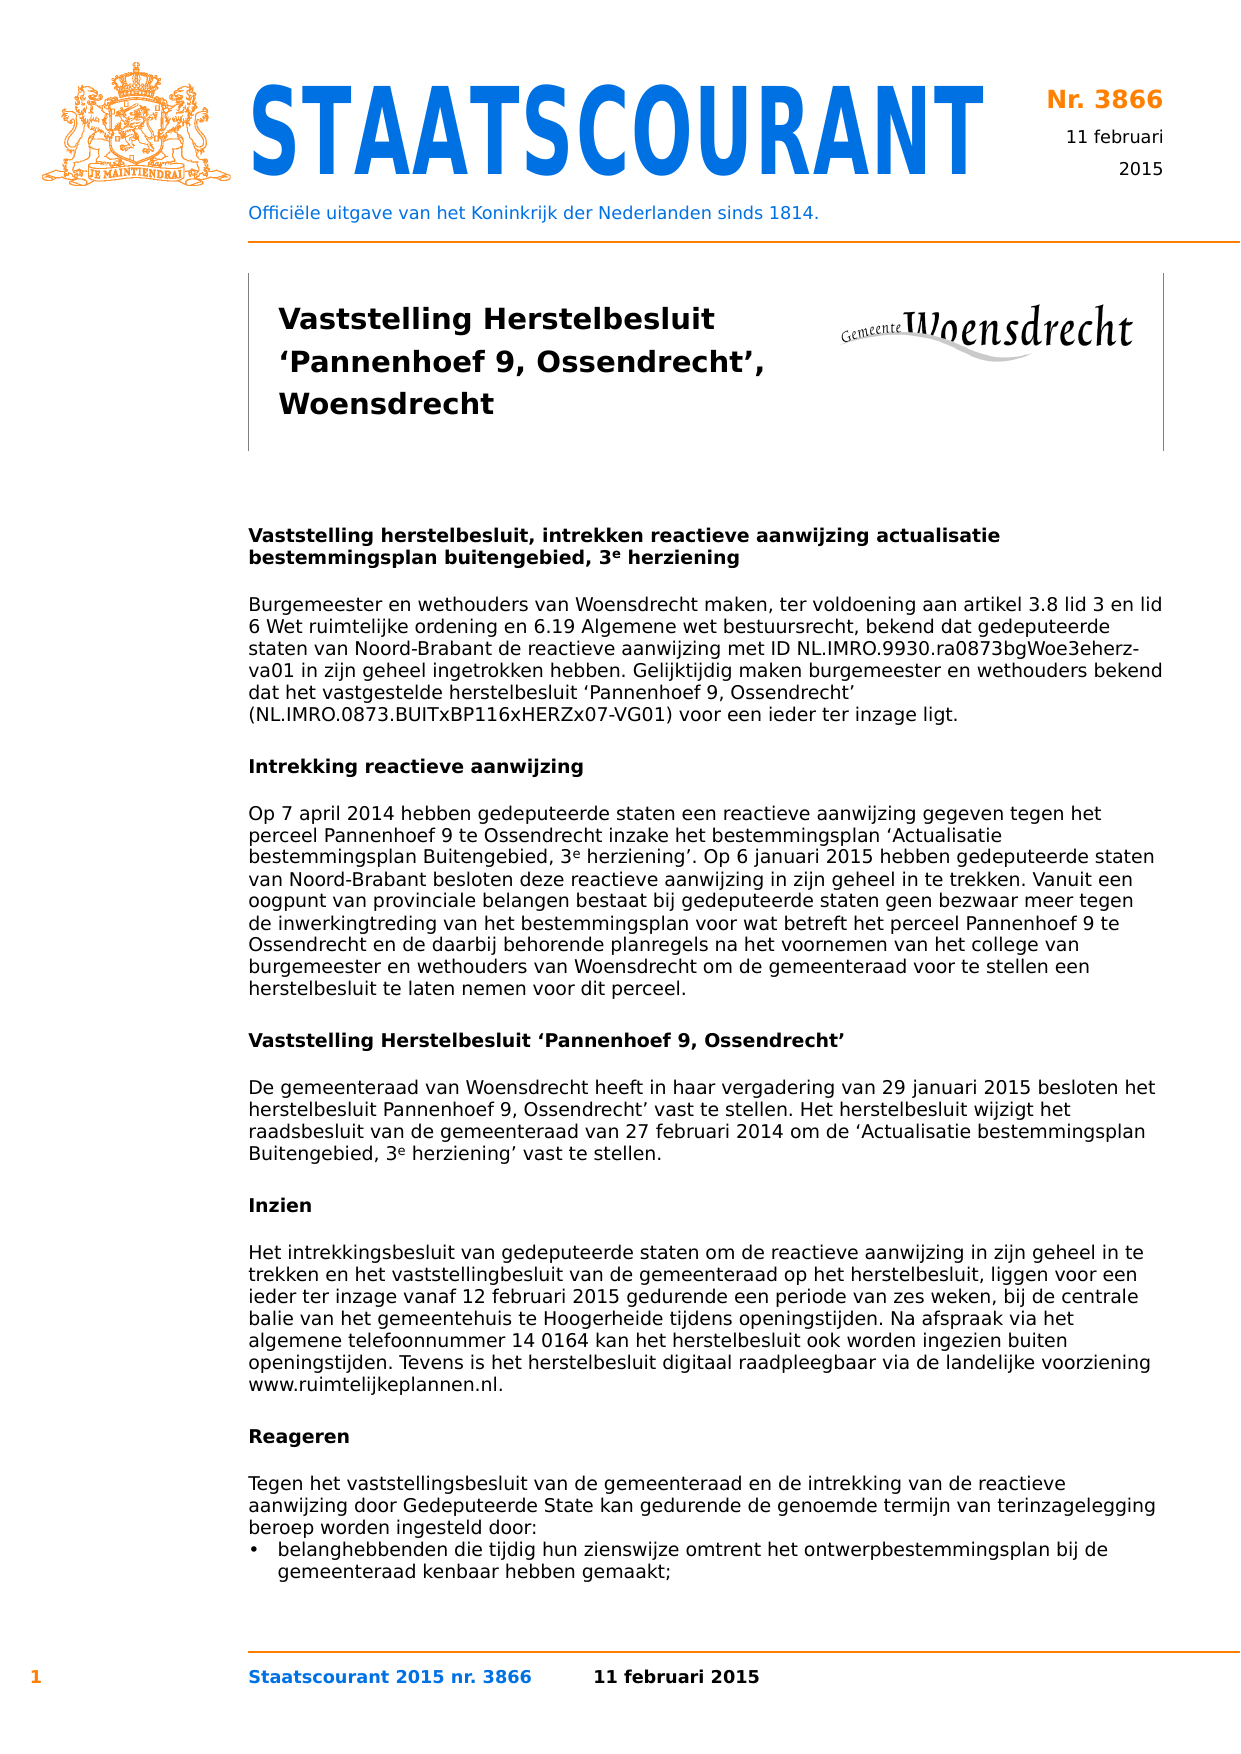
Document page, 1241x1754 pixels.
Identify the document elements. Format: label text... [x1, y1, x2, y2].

subtitle Vaststelling Herstelbesluit ‘Pannenhoef 9, Ossendrecht’, Woensdrecht [249, 273, 1163, 451]
text Burgemeester en wethouders van Woensdrecht maken, ter voldoening aan artikel 3.8 lid 3 en lid 6 Wet ruimtelijke ordening en 6.19 Algemene wet bestuursrecht, bekend dat gedeputeerde staten van Noord-Brabant de reactieve aanwijzing met ID NL.IMRO.9930.ra0873bgWoe3eherz-va01 in zijn geheel ingetrokken hebben. Gelijktijdig maken burgemeester en wethouders bekend dat het vastgestelde herstelbesluit ‘Pannenhoef 9, Ossendrecht’ (NL.IMRO.0873.BUITxBP116xHERZx07-VG01) voor een ieder ter inzage ligt. [248, 594, 1163, 726]
table_header Nr. 3866 [998, 62, 1240, 121]
subtitle Vaststelling Herstelbesluit ‘Pannenhoef 9, Ossendrecht’ [248, 1030, 1163, 1052]
subtitle Vaststelling herstelbesluit, intrekken reactieve aanwijzing actualisatie bestemmingsplan buitengebied, 3e herziening [248, 525, 1163, 569]
text Op 7 april 2014 hebben gedeputeerde staten een reactieve aanwijzing gegeven tegen het perceel Pannenhoef 9 te Ossendrecht inzake het bestemmingsplan ‘Actualisatie bestemmingsplan Buitengebied, 3e herziening’. Op 6 januari 2015 hebben gedeputeerde staten van Noord-Brabant besloten deze reactieve aanwijzing in zijn geheel in te trekken. Vanuit een oogpunt van provinciale belangen bestaat bij gedeputeerde staten geen bezwaar meer tegen de inwerkingtreding van het bestemmingsplan voor wat betreft het perceel Pannenhoef 9 te Ossendrecht en de daarbij behorende planregels na het voornemen van het college van burgemeester en wethouders van Woensdrecht om de gemeenteraad voor te stellen een herstelbesluit te laten nemen voor dit perceel. [248, 802, 1163, 1000]
table_header [25, 62, 248, 241]
subtitle Inzien [248, 1195, 1163, 1217]
subtitle Reageren [248, 1426, 1163, 1448]
text • belanghebbenden die tijdig hun zienswijze omtrent het ontwerpbestemmingsplan bij de gemeenteraad kenbaar hebben gemaakt; [248, 1539, 1163, 1583]
subtitle Intrekking reactieve aanwijzing [248, 756, 1163, 777]
picture [838, 302, 1134, 362]
table_cell 11 februari [998, 121, 1240, 153]
picture [41, 62, 231, 186]
text Het intrekkingsbesluit van gedeputeerde staten om de reactieve aanwijzing in zijn geheel in te trekken en het vaststellingbesluit van de gemeenteraad op het herstelbesluit, liggen voor een ieder ter inzage vanaf 12 februari 2015 gedurende een periode van zes weken, bij de centrale balie van het gemeentehuis te Hoogerheide tijdens openingstijden. Na afspraak via het algemene telefoonnummer 14 0164 kan het herstelbesluit ook worden ingezien buiten openingstijden. Tevens is het herstelbesluit digitaal raadpleegbaar via de landelijke voorziening www.ruimtelijkeplannen.nl. [248, 1242, 1163, 1396]
table_header STAATSCOURANT [248, 62, 998, 203]
text Tegen het vaststellingsbesluit van de gemeenteraad en de intrekking van de reactieve aanwijzing door Gedeputeerde State kan gedurende de genoemde termijn van terinzagelegging beroep worden ingesteld door: [248, 1473, 1163, 1539]
table_cell Officiële uitgave van het Koninkrijk der Nederlanden sinds 1814. [248, 203, 1240, 241]
table_cell 2015 [998, 153, 1240, 203]
text De gemeenteraad van Woensdrecht heeft in haar vergadering van 29 januari 2015 besloten het herstelbesluit Pannenhoef 9, Ossendrecht’ vast te stellen. Het herstelbesluit wijzigt het raadsbesluit van de gemeenteraad van 27 februari 2014 om de ‘Actualisatie bestemmingsplan Buitengebied, 3e herziening’ vast te stellen. [248, 1077, 1163, 1165]
